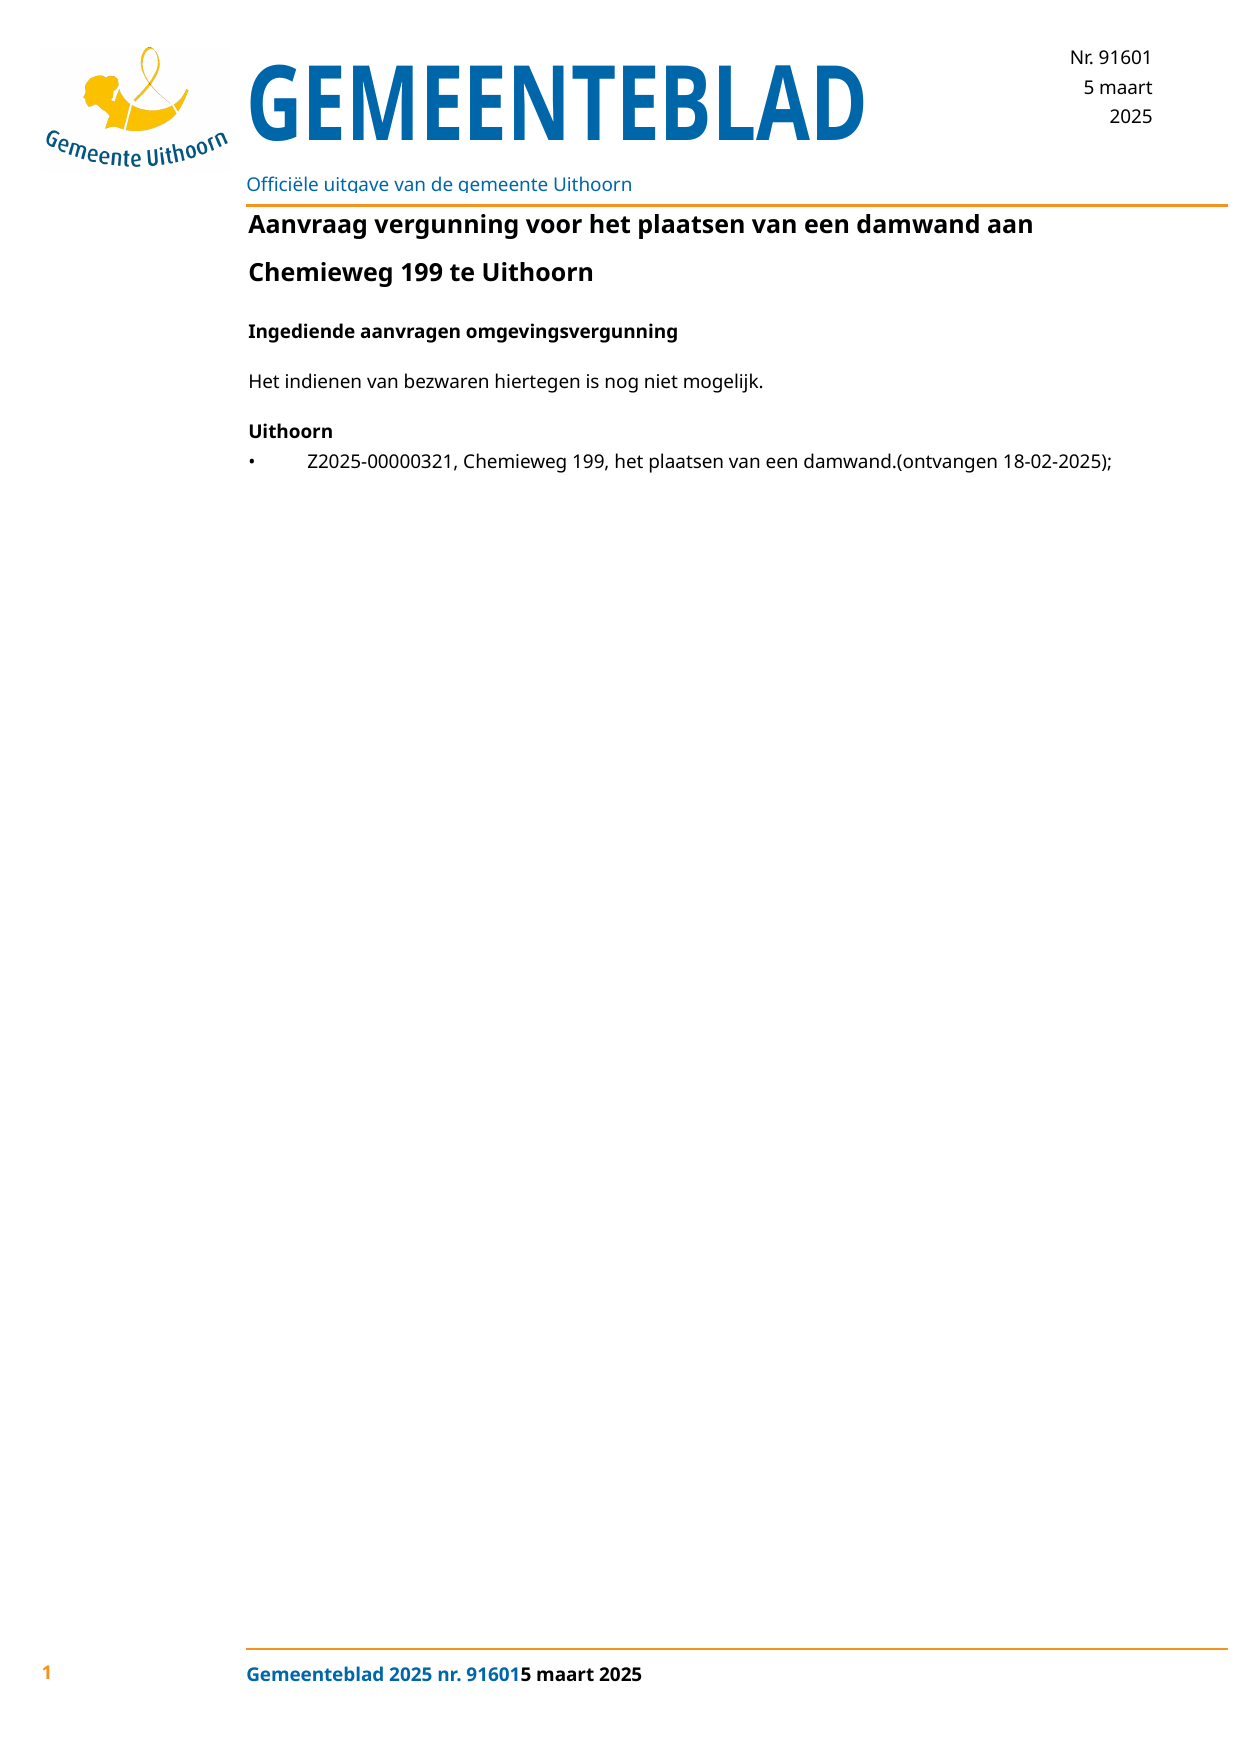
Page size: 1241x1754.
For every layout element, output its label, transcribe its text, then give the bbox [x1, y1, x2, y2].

text Aanvraag vergunning voor het plaatsen van een damwand aan Chemieweg 199 te Uithoorn [248, 207, 1152, 288]
text Het indienen van bezwaren hiertegen is nog niet mogelijk. [248, 368, 1152, 394]
text Ingediende aanvragen omgevingsvergunning [248, 318, 1152, 344]
list Z2025-00000321, Chemieweg 199, het plaatsen van een damwand.(ontvangen 18-02-2025); [248, 448, 1152, 474]
text Uithoorn [248, 419, 1152, 444]
picture [41, 47, 231, 172]
